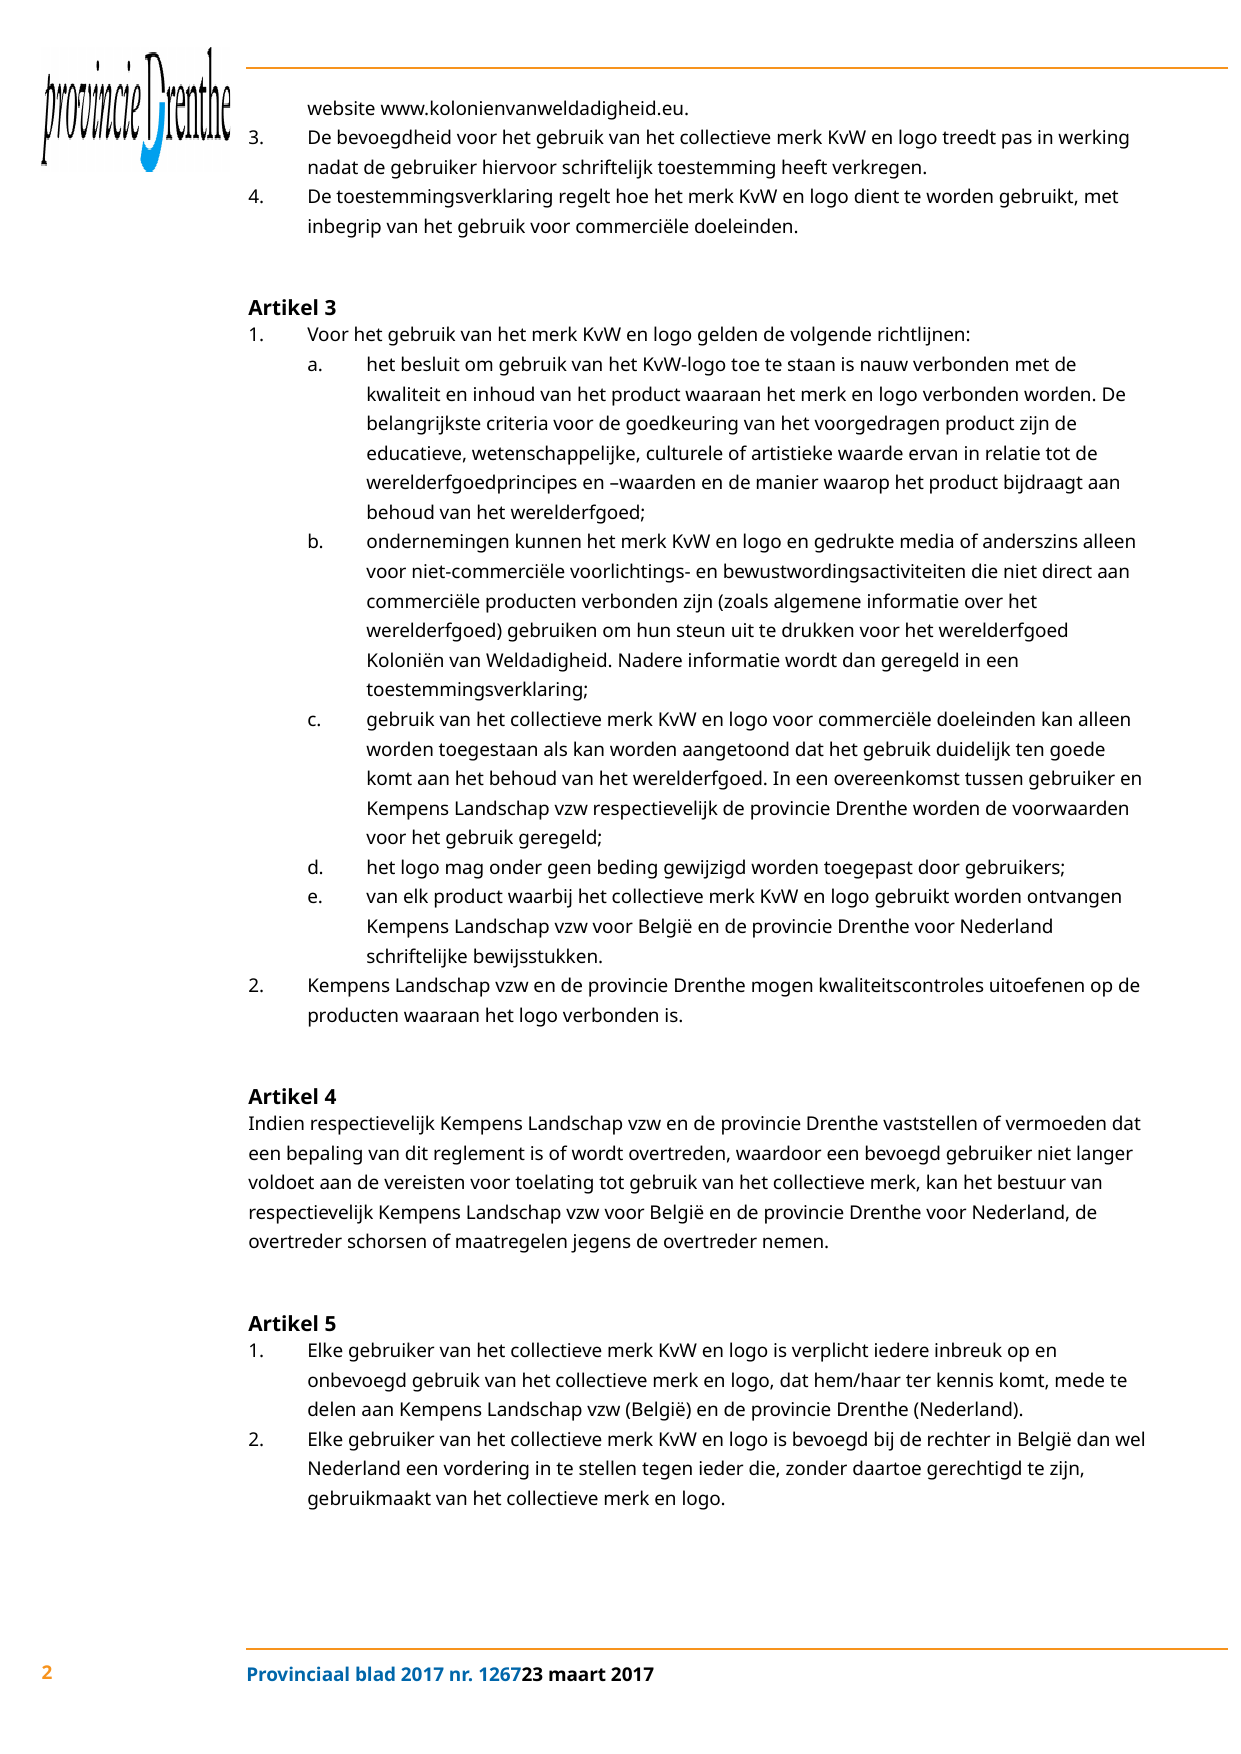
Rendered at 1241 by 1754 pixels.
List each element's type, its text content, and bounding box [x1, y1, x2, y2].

list Elke gebruiker van het collectieve merk KvW en logo is bevoegd bij de rechter in België dan wel Nederland een vordering in te stellen tegen ieder die, zonder daartoe gerechtigd te zijn, gebruikmaakt van het collectieve merk en logo. [248, 1426, 1152, 1511]
text Artikel 3 [248, 293, 1152, 322]
text Artikel 4 [248, 1082, 1152, 1110]
list ondernemingen kunnen het merk KvW en logo en gedrukte media of anderszins alleen voor niet-commerciële voorlichtings- en bewustwordingsactiviteiten die niet direct aan commerciële producten verbonden zijn (zoals algemene informatie over het werelderfgoed) gebruiken om hun steun uit te drukken voor het werelderfgoed Koloniën van Weldadigheid. Nadere informatie wordt dan geregeld in een toestemmingsverklaring; [307, 529, 1152, 702]
list van elk product waarbij het collectieve merk KvW en logo gebruikt worden ontvangen Kempens Landschap vzw voor België en de provincie Drenthe voor Nederland schriftelijke bewijsstukken. [307, 884, 1152, 968]
list website www.kolonienvanweldadigheid.eu. [248, 95, 1152, 121]
list gebruik van het collectieve merk KvW en logo voor commerciële doeleinden kan alleen worden toegestaan als kan worden aangetoond dat het gebruik duidelijk ten goede komt aan het behoud van het werelderfgoed. In een overeenkomst tussen gebruiker en Kempens Landschap vzw respectievelijk de provincie Drenthe worden de voorwaarden voor het gebruik geregeld; [307, 706, 1152, 850]
list het besluit om gebruik van het KvW-logo toe te staan is nauw verbonden met de kwaliteit en inhoud van het product waaraan het merk en logo verbonden worden. De belangrijkste criteria voor de goedkeuring van het voorgedragen product zijn de educatieve, wetenschappelijke, culturele of artistieke waarde ervan in relatie tot de werelderfgoedprincipes en –waarden en de manier waarop het product bijdraagt aan behoud van het werelderfgoed; [307, 351, 1152, 525]
list het logo mag onder geen beding gewijzigd worden toegepast door gebruikers; [307, 854, 1152, 880]
list Kempens Landschap vzw en de provincie Drenthe mogen kwaliteitscontroles uitoefenen op de producten waaraan het logo verbonden is. [248, 972, 1152, 1028]
text Indien respectievelijk Kempens Landschap vzw en de provincie Drenthe vaststellen of vermoeden dat een bepaling van dit reglement is of wordt overtreden, waardoor een bevoegd gebruiker niet langer voldoet aan de vereisten voor toelating tot gebruik van het collectieve merk, kan het bestuur van respectievelijk Kempens Landschap vzw voor België en de provincie Drenthe voor Nederland, de overtreder schorsen of maatregelen jegens de overtreder nemen. [248, 1110, 1152, 1254]
picture [41, 47, 231, 172]
list Elke gebruiker van het collectieve merk KvW en logo is verplicht iedere inbreuk op en onbevoegd gebruik van het collectieve merk en logo, dat hem/haar ter kennis komt, mede te delen aan Kempens Landschap vzw (België) en de provincie Drenthe (Nederland). [248, 1337, 1152, 1422]
list De bevoegdheid voor het gebruik van het collectieve merk KvW en logo treedt pas in werking nadat de gebruiker hiervoor schriftelijk toestemming heeft verkregen. [248, 124, 1152, 180]
list De toestemmingsverklaring regelt hoe het merk KvW en logo dient te worden gebruikt, met inbegrip van het gebruik voor commerciële doeleinden. [248, 183, 1152, 239]
list Voor het gebruik van het merk KvW en logo gelden de volgende richtlijnen: [248, 322, 1152, 347]
text Artikel 5 [248, 1309, 1152, 1337]
